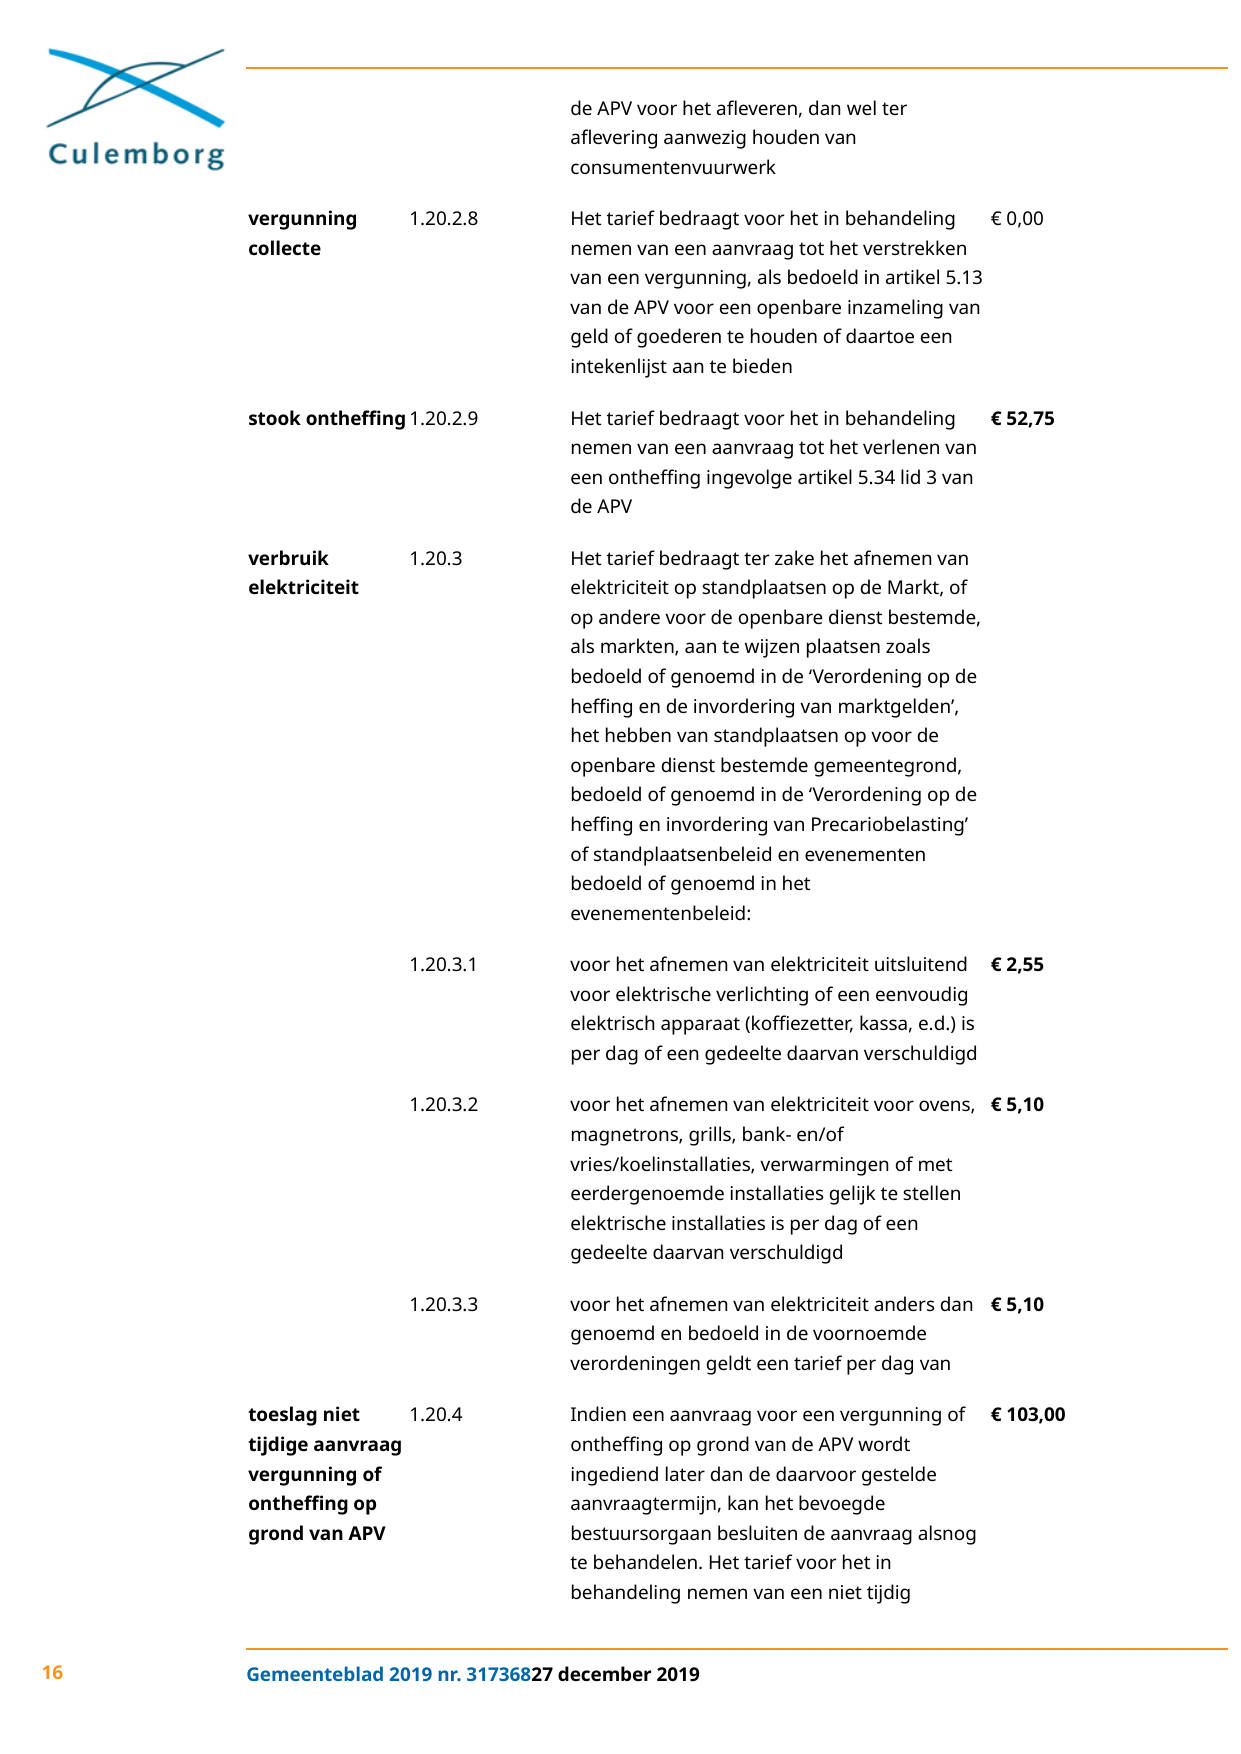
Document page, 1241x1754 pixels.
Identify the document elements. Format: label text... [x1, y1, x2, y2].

table_cell toeslag niet tijdige aanvraag vergunning of ontheffing op grond van APV [248, 1402, 409, 1605]
table_cell [409, 180, 570, 205]
table_cell stook ontheffing [248, 405, 409, 519]
table_cell [991, 1066, 1152, 1092]
table_cell [248, 95, 409, 180]
table_cell [248, 379, 409, 405]
table_cell [409, 379, 570, 405]
table_cell [570, 1066, 991, 1092]
table_cell voor het afnemen van elektriciteit uitsluitend voor elektrische verlichting of een eenvoudig elektrisch apparaat (koffiezetter, kassa, e.d.) is per dag of een gedeelte daarvan verschuldigd [570, 951, 991, 1066]
table_cell [409, 926, 570, 951]
table_cell [991, 379, 1152, 405]
table_cell 1.20.3 [409, 545, 570, 926]
table_cell vergunning collecte [248, 205, 409, 379]
table_cell [570, 926, 991, 951]
table_cell [991, 95, 1152, 180]
table_cell [248, 951, 409, 1066]
table_cell de APV voor het afleveren, dan wel ter aflevering aanwezig houden van consumentenvuurwerk [570, 95, 991, 180]
table_cell 1.20.3.1 [409, 951, 570, 1066]
table_cell 1.20.4 [409, 1402, 570, 1605]
table_cell voor het afnemen van elektriciteit voor ovens, magnetrons, grills, bank- en/of vries/koelinstallaties, verwarmingen of met eerdergenoemde installaties gelijk te stellen elektrische installaties is per dag of een gedeelte daarvan verschuldigd [570, 1092, 991, 1265]
table_cell Indien een aanvraag voor een vergunning of ontheffing op grond van de APV wordt ingediend later dan de daarvoor gestelde aanvraagtermijn, kan het bevoegde bestuursorgaan besluiten de aanvraag alsnog te behandelen. Het tarief voor het in behandeling nemen van een niet tijdig [570, 1402, 991, 1605]
table_cell [409, 519, 570, 545]
table_cell [570, 1376, 991, 1402]
table_cell € 2,55 [991, 951, 1152, 1066]
table_cell € 103,00 [991, 1402, 1152, 1605]
table_cell [570, 379, 991, 405]
table_cell [248, 1291, 409, 1376]
table_cell [991, 180, 1152, 205]
table_cell [409, 95, 570, 180]
table_cell [991, 926, 1152, 951]
table_cell € 0,00 [991, 205, 1152, 379]
table_cell 1.20.2.9 [409, 405, 570, 519]
table_cell Het tarief bedraagt voor het in behandeling nemen van een aanvraag tot het verlenen van een ontheffing ingevolge artikel 5.34 lid 3 van de APV [570, 405, 991, 519]
table_cell [570, 180, 991, 205]
table_cell [248, 1092, 409, 1265]
table_cell 1.20.3.3 [409, 1291, 570, 1376]
table_cell [248, 1066, 409, 1092]
table_cell [248, 926, 409, 951]
table_cell [409, 1376, 570, 1402]
table_cell [991, 545, 1152, 926]
table_cell [991, 519, 1152, 545]
table_cell Het tarief bedraagt ter zake het afnemen van elektriciteit op standplaatsen op de Markt, of op andere voor de openbare dienst bestemde, als markten, aan te wijzen plaatsen zoals bedoeld of genoemd in de ‘Verordening op de heffing en de invordering van marktgelden’, het hebben van standplaatsen op voor de openbare dienst bestemde gemeentegrond, bedoeld of genoemd in de ‘Verordening op de heffing en invordering van Precariobelasting’ of standplaatsenbeleid en evenementen bedoeld of genoemd in het evenementenbeleid: [570, 545, 991, 926]
table_cell [248, 1376, 409, 1402]
table_cell [991, 1376, 1152, 1402]
table_cell [248, 180, 409, 205]
table_cell Het tarief bedraagt voor het in behandeling nemen van een aanvraag tot het verstrekken van een vergunning, als bedoeld in artikel 5.13 van de APV voor een openbare inzameling van geld of goederen te houden of daartoe een intekenlijst aan te bieden [570, 205, 991, 379]
table_cell [991, 1265, 1152, 1291]
picture [41, 47, 231, 172]
table_cell [409, 1265, 570, 1291]
table_cell [248, 519, 409, 545]
table_cell [570, 519, 991, 545]
table_cell [570, 1265, 991, 1291]
table_cell € 52,75 [991, 405, 1152, 519]
table_cell verbruik elektriciteit [248, 545, 409, 926]
table_cell € 5,10 [991, 1291, 1152, 1376]
table_cell 1.20.3.2 [409, 1092, 570, 1265]
table_cell 1.20.2.8 [409, 205, 570, 379]
table_cell [409, 1066, 570, 1092]
table_cell [248, 1265, 409, 1291]
table_cell voor het afnemen van elektriciteit anders dan genoemd en bedoeld in de voornoemde verordeningen geldt een tarief per dag van [570, 1291, 991, 1376]
table_cell € 5,10 [991, 1092, 1152, 1265]
